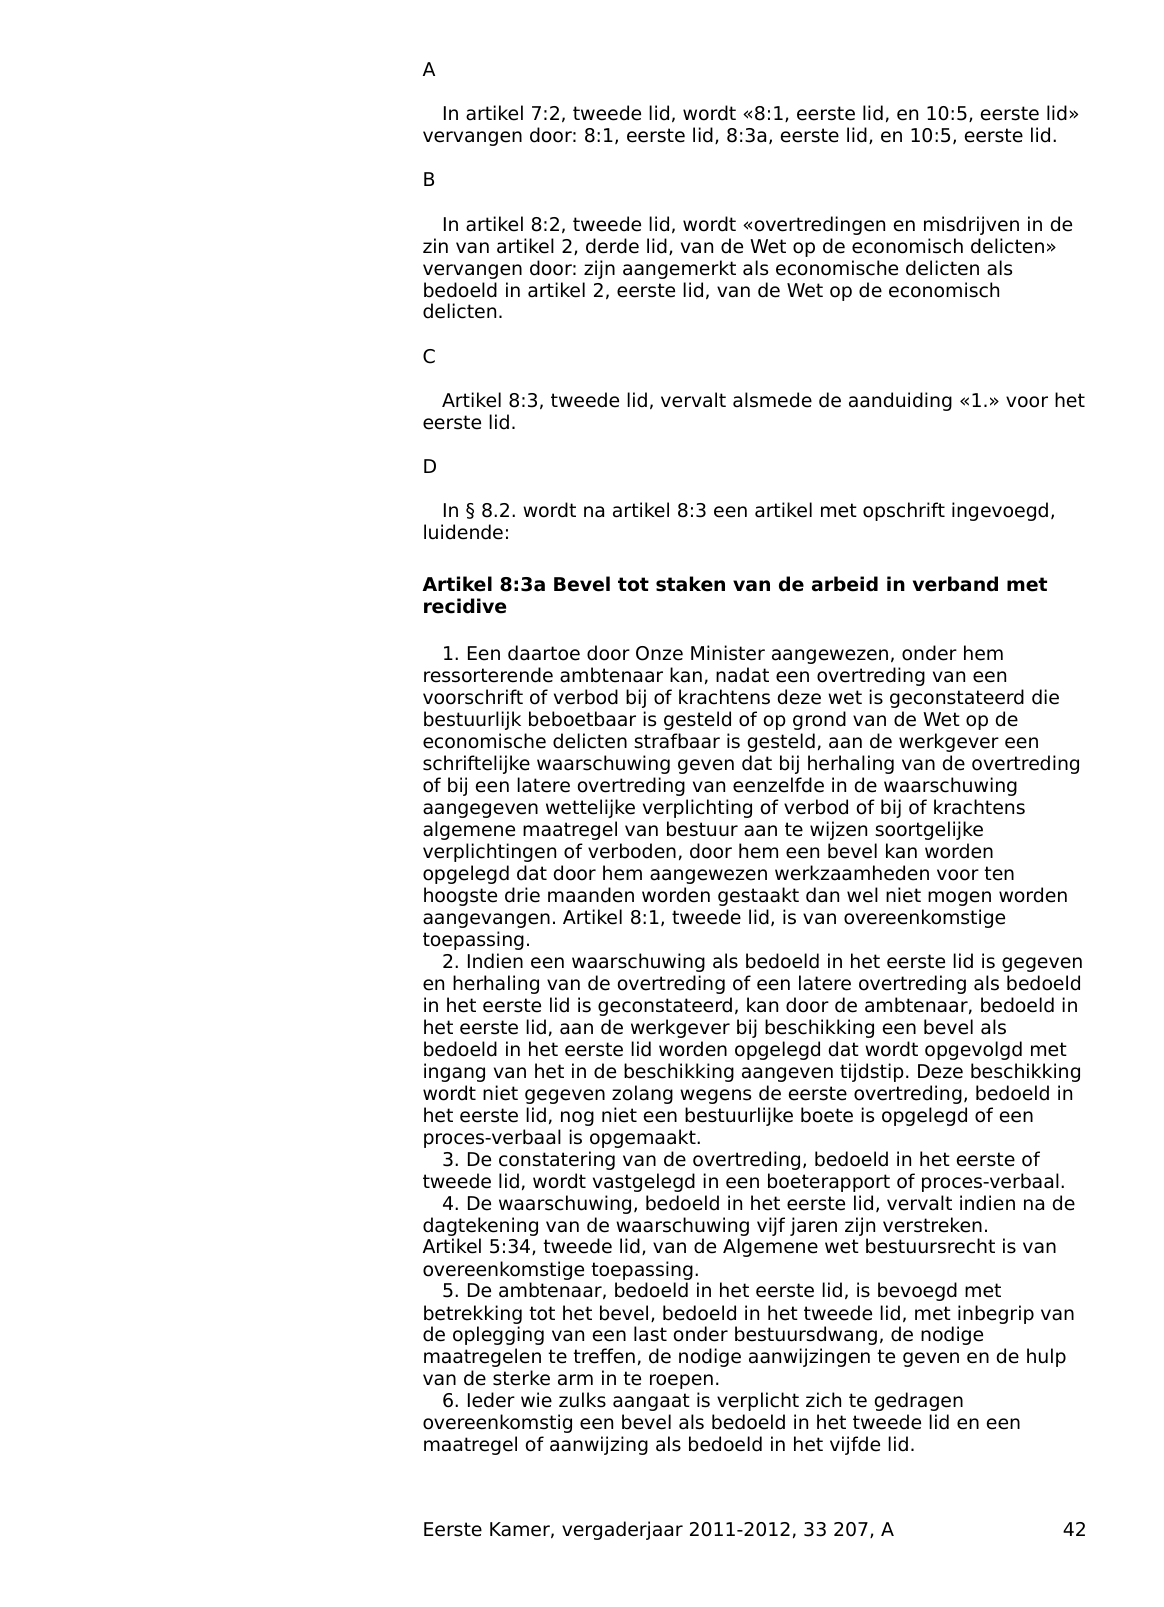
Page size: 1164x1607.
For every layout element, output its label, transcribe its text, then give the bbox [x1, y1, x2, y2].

text In artikel 8:2, tweede lid, wordt «overtredingen en misdrijven in de zin van artikel 2, derde lid, van de Wet op de economisch delicten» vervangen door: zijn aangemerkt als economische delicten als bedoeld in artikel 2, eerste lid, van de Wet op de economisch delicten. [422, 213, 1087, 323]
text 4. De waarschuwing, bedoeld in het eerste lid, vervalt indien na de dagtekening van de waarschuwing vijf jaren zijn verstreken. Artikel 5:34, tweede lid, van de Algemene wet bestuursrecht is van overeenkomstige toepassing. [422, 1192, 1087, 1280]
text 6. Ieder wie zulks aangaat is verplicht zich te gedragen overeenkomstig een bevel als bedoeld in het tweede lid en een maatregel of aanwijzing als bedoeld in het vijfde lid. [422, 1390, 1087, 1456]
text C [422, 346, 1087, 368]
text In § 8.2. wordt na artikel 8:3 een artikel met opschrift ingevoegd, luidende: [422, 500, 1087, 544]
text D [422, 456, 1087, 478]
text A [422, 59, 1087, 81]
text In artikel 7:2, tweede lid, wordt «8:1, eerste lid, en 10:5, eerste lid» vervangen door: 8:1, eerste lid, 8:3a, eerste lid, en 10:5, eerste lid. [422, 103, 1087, 147]
text Artikel 8:3, tweede lid, vervalt alsmede de aanduiding «1.» voor het eerste lid. [422, 390, 1087, 434]
text 3. De constatering van de overtreding, bedoeld in het eerste of tweede lid, wordt vastgelegd in een boeterapport of proces-verbaal. [422, 1148, 1087, 1192]
subtitle Artikel 8:3a Bevel tot staken van de arbeid in verband met recidive [422, 574, 1087, 618]
text 1. Een daartoe door Onze Minister aangewezen, onder hem ressorterende ambtenaar kan, nadat een overtreding van een voorschrift of verbod bij of krachtens deze wet is geconstateerd die bestuurlijk beboetbaar is gesteld of op grond van de Wet op de economische delicten strafbaar is gesteld, aan de werkgever een schriftelijke waarschuwing geven dat bij herhaling van de overtreding of bij een latere overtreding van eenzelfde in de waarschuwing aangegeven wettelijke verplichting of verbod of bij of krachtens algemene maatregel van bestuur aan te wijzen soortgelijke verplichtingen of verboden, door hem een bevel kan worden opgelegd dat door hem aangewezen werkzaamheden voor ten hoogste drie maanden worden gestaakt dan wel niet mogen worden aangevangen. Artikel 8:1, tweede lid, is van overeenkomstige toepassing. [422, 643, 1087, 951]
text 2. Indien een waarschuwing als bedoeld in het eerste lid is gegeven en herhaling van de overtreding of een latere overtreding als bedoeld in het eerste lid is geconstateerd, kan door de ambtenaar, bedoeld in het eerste lid, aan de werkgever bij beschikking een bevel als bedoeld in het eerste lid worden opgelegd dat wordt opgevolgd met ingang van het in de beschikking aangeven tijdstip. Deze beschikking wordt niet gegeven zolang wegens de eerste overtreding, bedoeld in het eerste lid, nog niet een bestuurlijke boete is opgelegd of een proces-verbaal is opgemaakt. [422, 951, 1087, 1148]
text B [422, 169, 1087, 191]
text 5. De ambtenaar, bedoeld in het eerste lid, is bevoegd met betrekking tot het bevel, bedoeld in het tweede lid, met inbegrip van de oplegging van een last onder bestuursdwang, de nodige maatregelen te treffen, de nodige aanwijzingen te geven en de hulp van de sterke arm in te roepen. [422, 1280, 1087, 1390]
